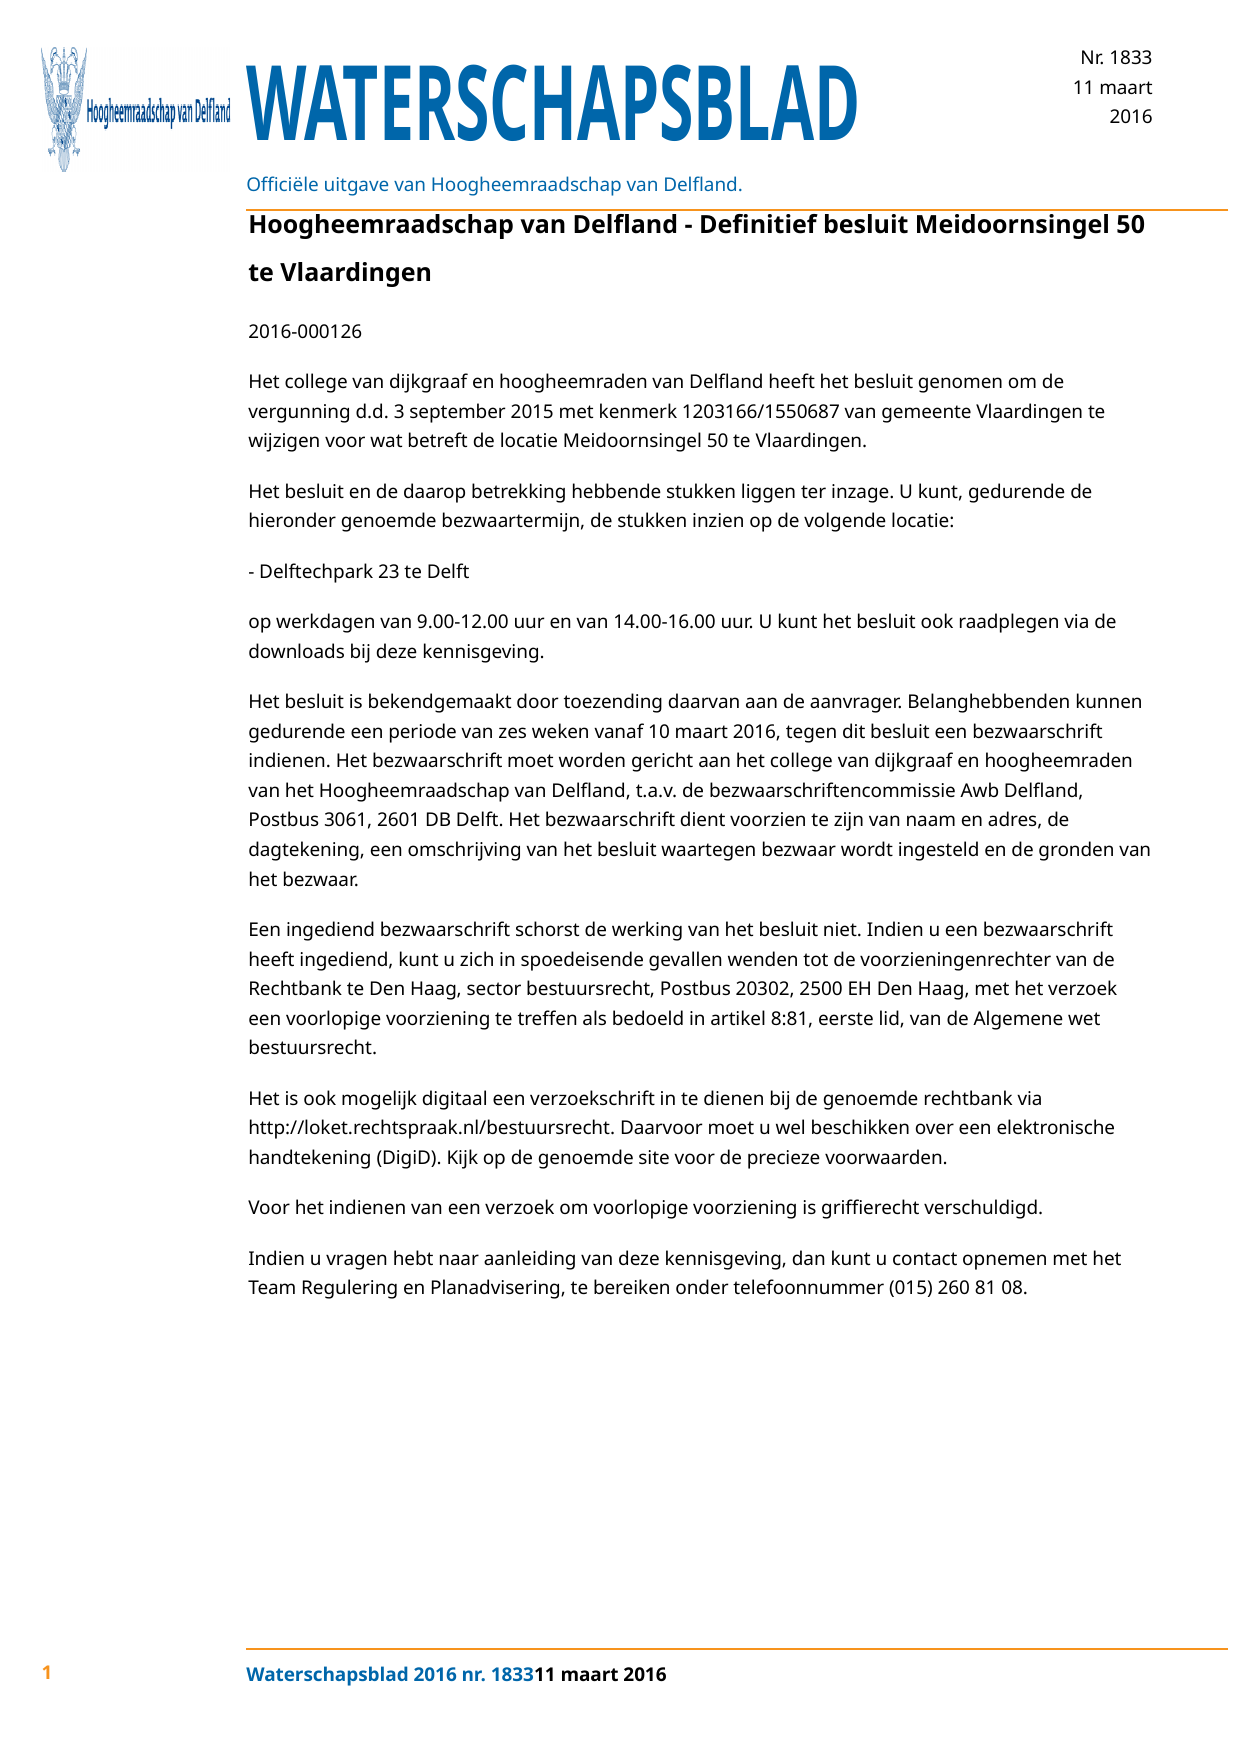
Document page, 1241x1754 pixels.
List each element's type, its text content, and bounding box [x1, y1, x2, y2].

text Het besluit en de daarop betrekking hebbende stukken liggen ter inzage. U kunt, gedurende de hieronder genoemde bezwaartermijn, de stukken inzien op de volgende locatie: [248, 478, 1152, 533]
text 2016-000126 [248, 318, 1152, 344]
text - Delftechpark 23 te Delft [248, 558, 1152, 584]
text op werkdagen van 9.00-12.00 uur en van 14.00-16.00 uur. U kunt het besluit ook raadplegen via de downloads bij deze kennisgeving. [248, 608, 1152, 664]
text Hoogheemraadschap van Delfland - Definitief besluit Meidoornsingel 50 te Vlaardingen [248, 211, 1152, 288]
text Het is ook mogelijk digitaal een verzoekschrift in te dienen bij de genoemde rechtbank via http://loket.rechtspraak.nl/bestuursrecht. Daarvoor moet u wel beschikken over een elektronische handtekening (DigiD). Kijk op de genoemde site voor de precieze voorwaarden. [248, 1085, 1152, 1170]
text Het besluit is bekendgemaakt door toezending daarvan aan de aanvrager. Belanghebbenden kunnen gedurende een periode van zes weken vanaf 10 maart 2016, tegen dit besluit een bezwaarschrift indienen. Het bezwaarschrift moet worden gericht aan het college van dijkgraaf en hoogheemraden van het Hoogheemraadschap van Delfland, t.a.v. de bezwaarschriftencommissie Awb Delfland, Postbus 3061, 2601 DB Delft. Het bezwaarschrift dient voorzien te zijn van naam en adres, de dagtekening, een omschrijving van het besluit waartegen bezwaar wordt ingesteld en de gronden van het bezwaar. [248, 688, 1152, 892]
picture [41, 47, 231, 172]
text Indien u vragen hebt naar aanleiding van deze kennisgeving, dan kunt u contact opnemen met het Team Regulering en Planadvisering, te bereiken onder telefoonnummer (015) 260 81 08. [248, 1245, 1152, 1300]
text Voor het indienen van een verzoek om voorlopige voorziening is griffierecht verschuldigd. [248, 1194, 1152, 1220]
text Een ingediend bezwaarschrift schorst de werking van het besluit niet. Indien u een bezwaarschrift heeft ingediend, kunt u zich in spoedeisende gevallen wenden tot de voorzieningenrechter van de Rechtbank te Den Haag, sector bestuursrecht, Postbus 20302, 2500 EH Den Haag, met het verzoek een voorlopige voorziening te treffen als bedoeld in artikel 8:81, eerste lid, van de Algemene wet bestuursrecht. [248, 916, 1152, 1060]
text Het college van dijkgraaf en hoogheemraden van Delfland heeft het besluit genomen om de vergunning d.d. 3 september 2015 met kenmerk 1203166/1550687 van gemeente Vlaardingen te wijzigen voor wat betreft de locatie Meidoornsingel 50 te Vlaardingen. [248, 368, 1152, 453]
